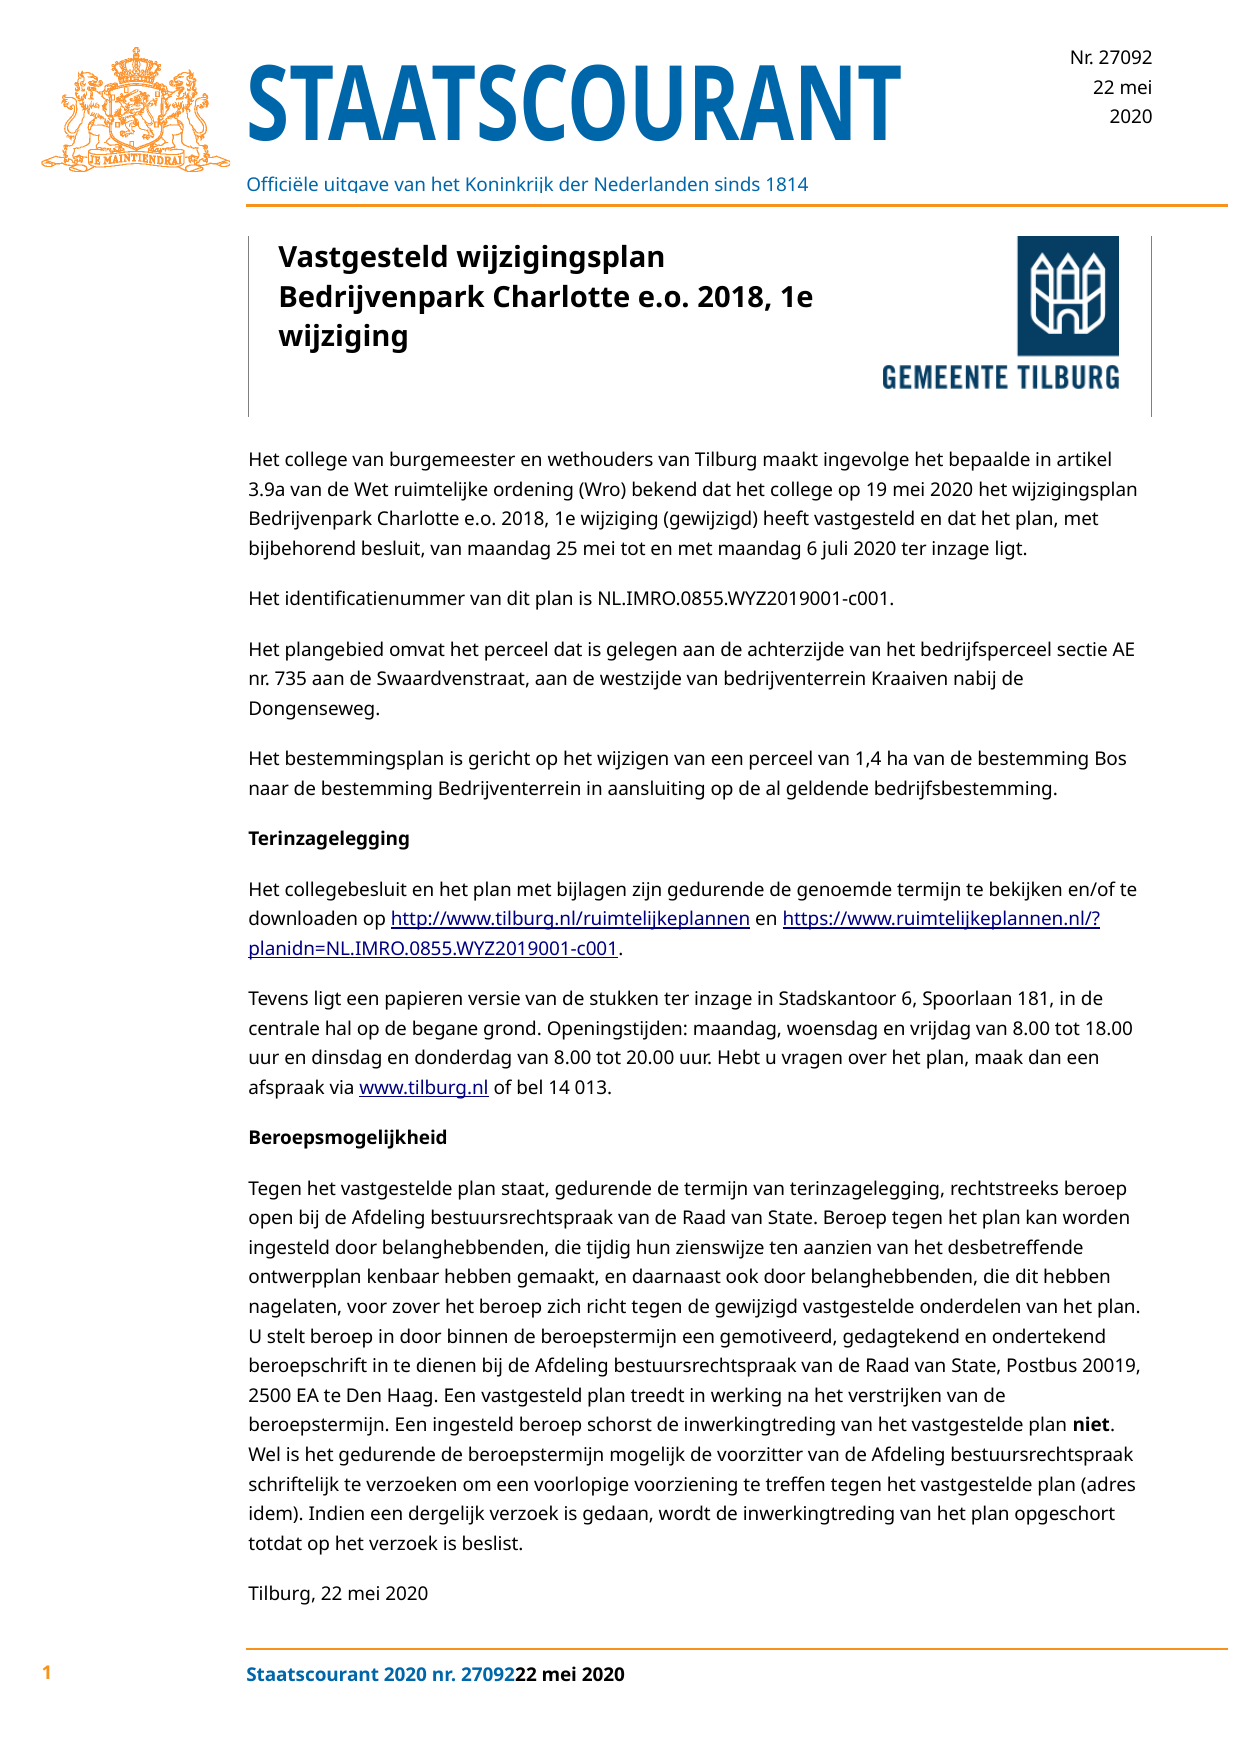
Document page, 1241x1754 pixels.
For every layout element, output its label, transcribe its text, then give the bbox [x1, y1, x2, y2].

text Tilburg, 22 mei 2020 [248, 1580, 1152, 1606]
text Het bestemmingsplan is gericht op het wijzigen van een perceel van 1,4 ha van de bestemming Bos naar de bestemming Bedrijventerrein in aansluiting op de al geldende bedrijfsbestemming. [248, 745, 1152, 801]
text Het identificatienummer van dit plan is NL.IMRO.0855.WYZ2019001-c001. [248, 585, 1152, 611]
table_header [850, 236, 1151, 417]
text Het college van burgemeester en wethouders van Tilburg maakt ingevolge het bepaalde in artikel 3.9a van de Wet ruimtelijke ordening (Wro) bekend dat het college op 19 mei 2020 het wijzigingsplan Bedrijvenpark Charlotte e.o. 2018, 1e wijziging (gewijzigd) heeft vastgesteld en dat het plan, met bijbehorend besluit, van maandag 25 mei tot en met maandag 6 juli 2020 ter inzage ligt. [248, 446, 1152, 561]
picture [41, 47, 231, 172]
text Het collegebesluit en het plan met bijlagen zijn gedurende de genoemde termijn te bekijken en/of te downloaden op http://www.tilburg.nl/ruimtelijkeplannen en https://www.ruimtelijkeplannen.nl/?planidn=NL.IMRO.0855.WYZ2019001-c001. [248, 876, 1152, 961]
text Tegen het vastgestelde plan staat, gedurende de termijn van terinzagelegging, rechtstreeks beroep open bij de Afdeling bestuursrechtspraak van de Raad van State. Beroep tegen het plan kan worden ingesteld door belanghebbenden, die tijdig hun zienswijze ten aanzien van het desbetreffende ontwerpplan kenbaar hebben gemaakt, en daarnaast ook door belanghebbenden, die dit hebben nagelaten, voor zover het beroep zich richt tegen de gewijzigd vastgestelde onderdelen van het plan. U stelt beroep in door binnen de beroepstermijn een gemotiveerd, gedagtekend en ondertekend beroepschrift in te dienen bij de Afdeling bestuursrechtspraak van de Raad van State, Postbus 20019, 2500 EA te Den Haag. Een vastgesteld plan treedt in werking na het verstrijken van de beroepstermijn. Een ingesteld beroep schorst de inwerkingtreding van het vastgestelde plan niet. Wel is het gedurende de beroepstermijn mogelijk de voorzitter van de Afdeling bestuursrechtspraak schriftelijk te verzoeken om een voorlopige voorziening te treffen tegen het vastgestelde plan (adres idem). Indien een dergelijk verzoek is gedaan, wordt de inwerkingtreding van het plan opgeschort totdat op het verzoek is beslist. [248, 1175, 1152, 1556]
picture [882, 236, 1119, 391]
table_header Vastgesteld wijzigingsplan Bedrijvenpark Charlotte e.o. 2018, 1e wijziging [249, 236, 850, 417]
text Terinzagelegging [248, 825, 1152, 851]
text Het plangebied omvat het perceel dat is gelegen aan de achterzijde van het bedrijfsperceel sectie AE nr. 735 aan de Swaardvenstraat, aan de westzijde van bedrijventerrein Kraaiven nabij de Dongenseweg. [248, 636, 1152, 721]
text Beroepsmogelijkheid [248, 1124, 1152, 1150]
text Tevens ligt een papieren versie van de stukken ter inzage in Stadskantoor 6, Spoorlaan 181, in de centrale hal op de begane grond. Openingstijden: maandag, woensdag en vrijdag van 8.00 tot 18.00 uur en dinsdag en donderdag van 8.00 tot 20.00 uur. Hebt u vragen over het plan, maak dan een afspraak via www.tilburg.nl of bel 14 013. [248, 985, 1152, 1100]
